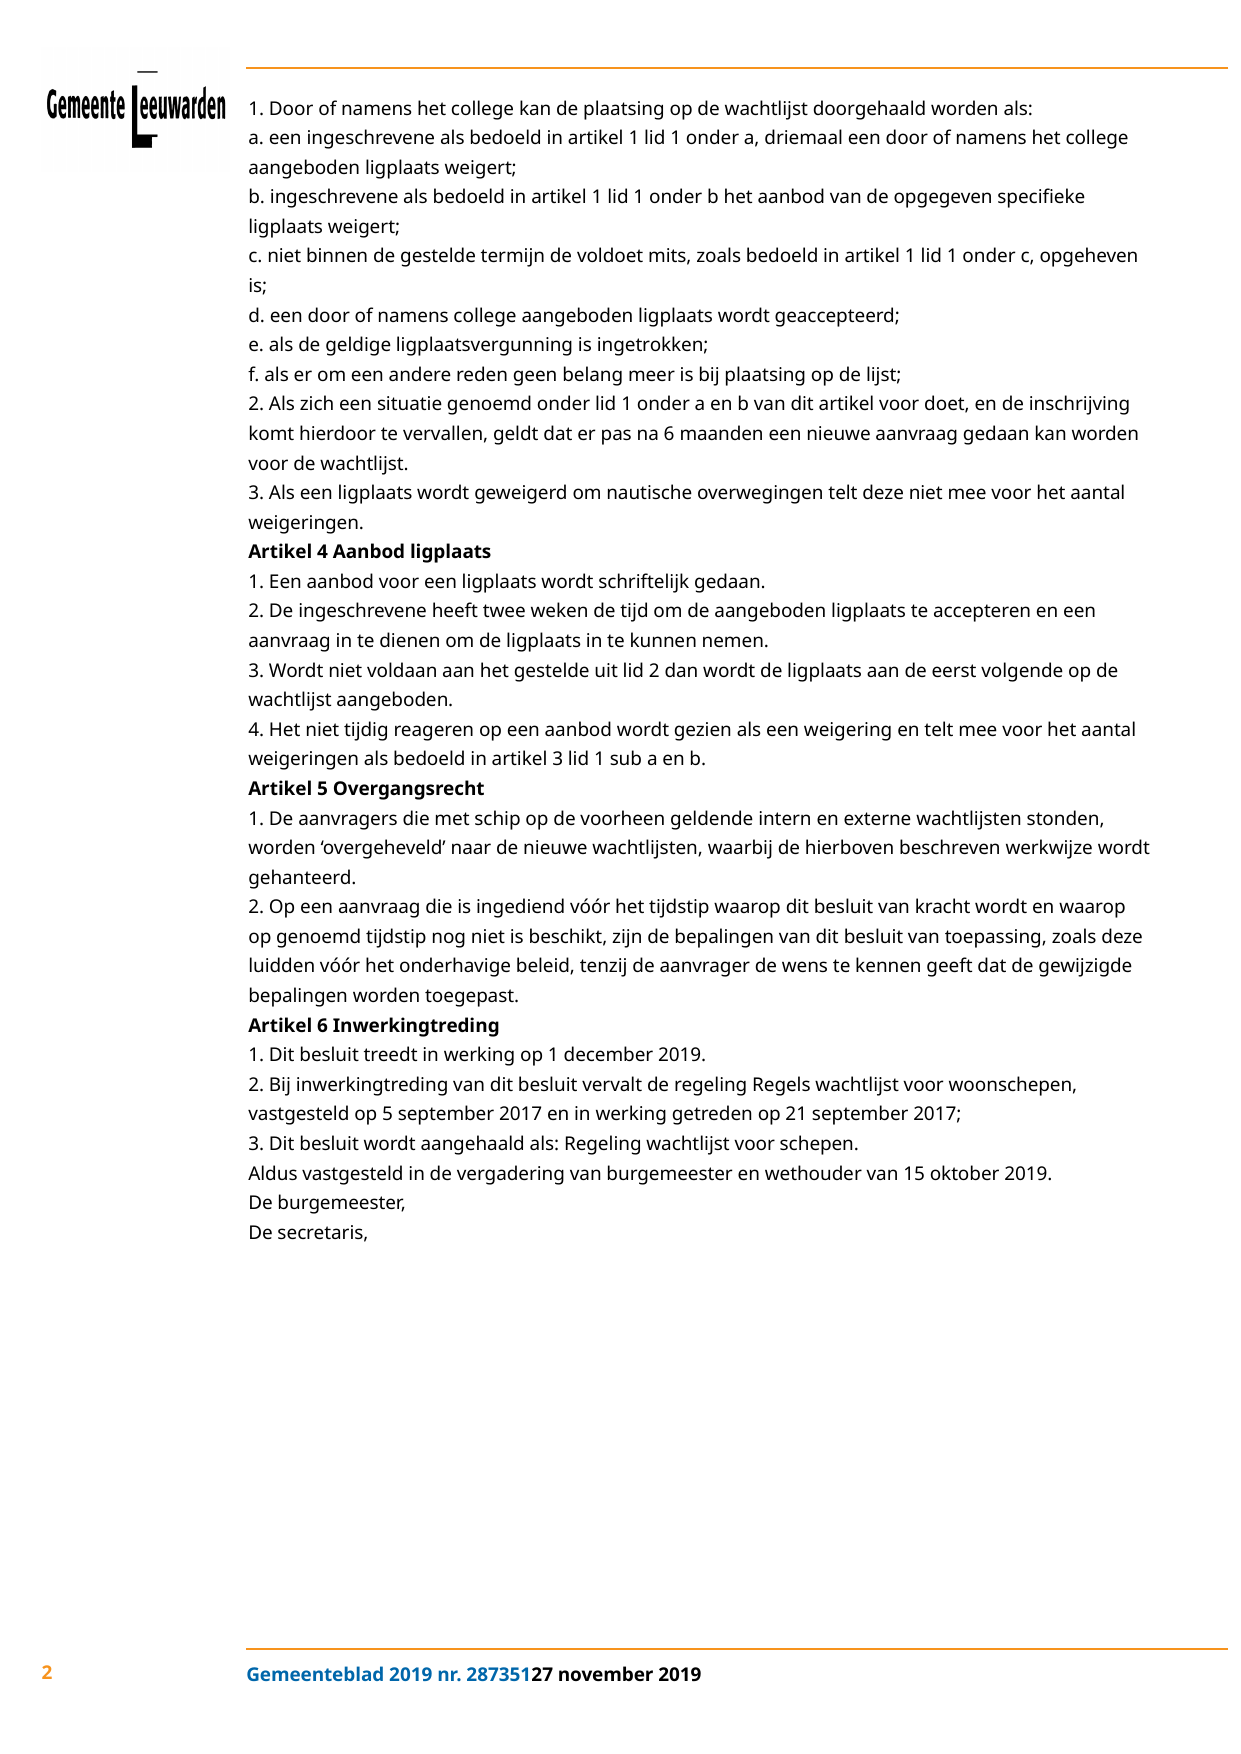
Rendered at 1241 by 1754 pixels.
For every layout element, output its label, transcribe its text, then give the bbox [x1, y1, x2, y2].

text 3. Als een ligplaats wordt geweigerd om nautische overwegingen telt deze niet mee voor het aantal weigeringen. [248, 479, 1152, 535]
text 4. Het niet tijdig reageren op een aanbod wordt gezien als een weigering en telt mee voor het aantal weigeringen als bedoeld in artikel 3 lid 1 sub a en b. [248, 716, 1152, 771]
text Aldus vastgesteld in de vergadering van burgemeester en wethouder van 15 oktober 2019. [248, 1160, 1152, 1186]
text Artikel 4 Aanbod ligplaats [248, 538, 1152, 564]
text 2. Op een aanvraag die is ingediend vóór het tijdstip waarop dit besluit van kracht wordt en waarop op genoemd tijdstip nog niet is beschikt, zijn de bepalingen van dit besluit van toepassing, zoals deze luidden vóór het onderhavige beleid, tenzij de aanvrager de wens te kennen geeft dat de gewijzigde bepalingen worden toegepast. [248, 893, 1152, 1008]
text d. een door of namens college aangeboden ligplaats wordt geaccepteerd; [248, 302, 1152, 328]
text e. als de geldige ligplaatsvergunning is ingetrokken; [248, 331, 1152, 357]
text 2. Bij inwerkingtreding van dit besluit vervalt de regeling Regels wachtlijst voor woonschepen, vastgesteld op 5 september 2017 en in werking getreden op 21 september 2017; [248, 1071, 1152, 1126]
text f. als er om een andere reden geen belang meer is bij plaatsing op de lijst; [248, 361, 1152, 387]
text De secretaris, [248, 1219, 1152, 1245]
text De burgemeester, [248, 1189, 1152, 1215]
text Artikel 6 Inwerkingtreding [248, 1012, 1152, 1038]
text 1. De aanvragers die met schip op de voorheen geldende intern en externe wachtlijsten stonden, worden ‘overgeheveld’ naar de nieuwe wachtlijsten, waarbij de hierboven beschreven werkwijze wordt gehanteerd. [248, 805, 1152, 890]
text 1. Door of namens het college kan de plaatsing op de wachtlijst doorgehaald worden als: [248, 95, 1152, 121]
text 1. Een aanbod voor een ligplaats wordt schriftelijk gedaan. [248, 568, 1152, 594]
text 3. Wordt niet voldaan aan het gestelde uit lid 2 dan wordt de ligplaats aan de eerst volgende op de wachtlijst aangeboden. [248, 657, 1152, 712]
text Artikel 5 Overgangsrecht [248, 775, 1152, 801]
text b. ingeschrevene als bedoeld in artikel 1 lid 1 onder b het aanbod van de opgegeven specifieke ligplaats weigert; [248, 183, 1152, 239]
text c. niet binnen de gestelde termijn de voldoet mits, zoals bedoeld in artikel 1 lid 1 onder c, opgeheven is; [248, 243, 1152, 298]
text 2. De ingeschrevene heeft twee weken de tijd om de aangeboden ligplaats te accepteren en een aanvraag in te dienen om de ligplaats in te kunnen nemen. [248, 598, 1152, 653]
text 1. Dit besluit treedt in werking op 1 december 2019. [248, 1041, 1152, 1067]
text 3. Dit besluit wordt aangehaald als: Regeling wachtlijst voor schepen. [248, 1130, 1152, 1156]
picture [41, 47, 231, 172]
text 2. Als zich een situatie genoemd onder lid 1 onder a en b van dit artikel voor doet, en de inschrijving komt hierdoor te vervallen, geldt dat er pas na 6 maanden een nieuwe aanvraag gedaan kan worden voor de wachtlijst. [248, 391, 1152, 476]
text a. een ingeschrevene als bedoeld in artikel 1 lid 1 onder a, driemaal een door of namens het college aangeboden ligplaats weigert; [248, 124, 1152, 180]
